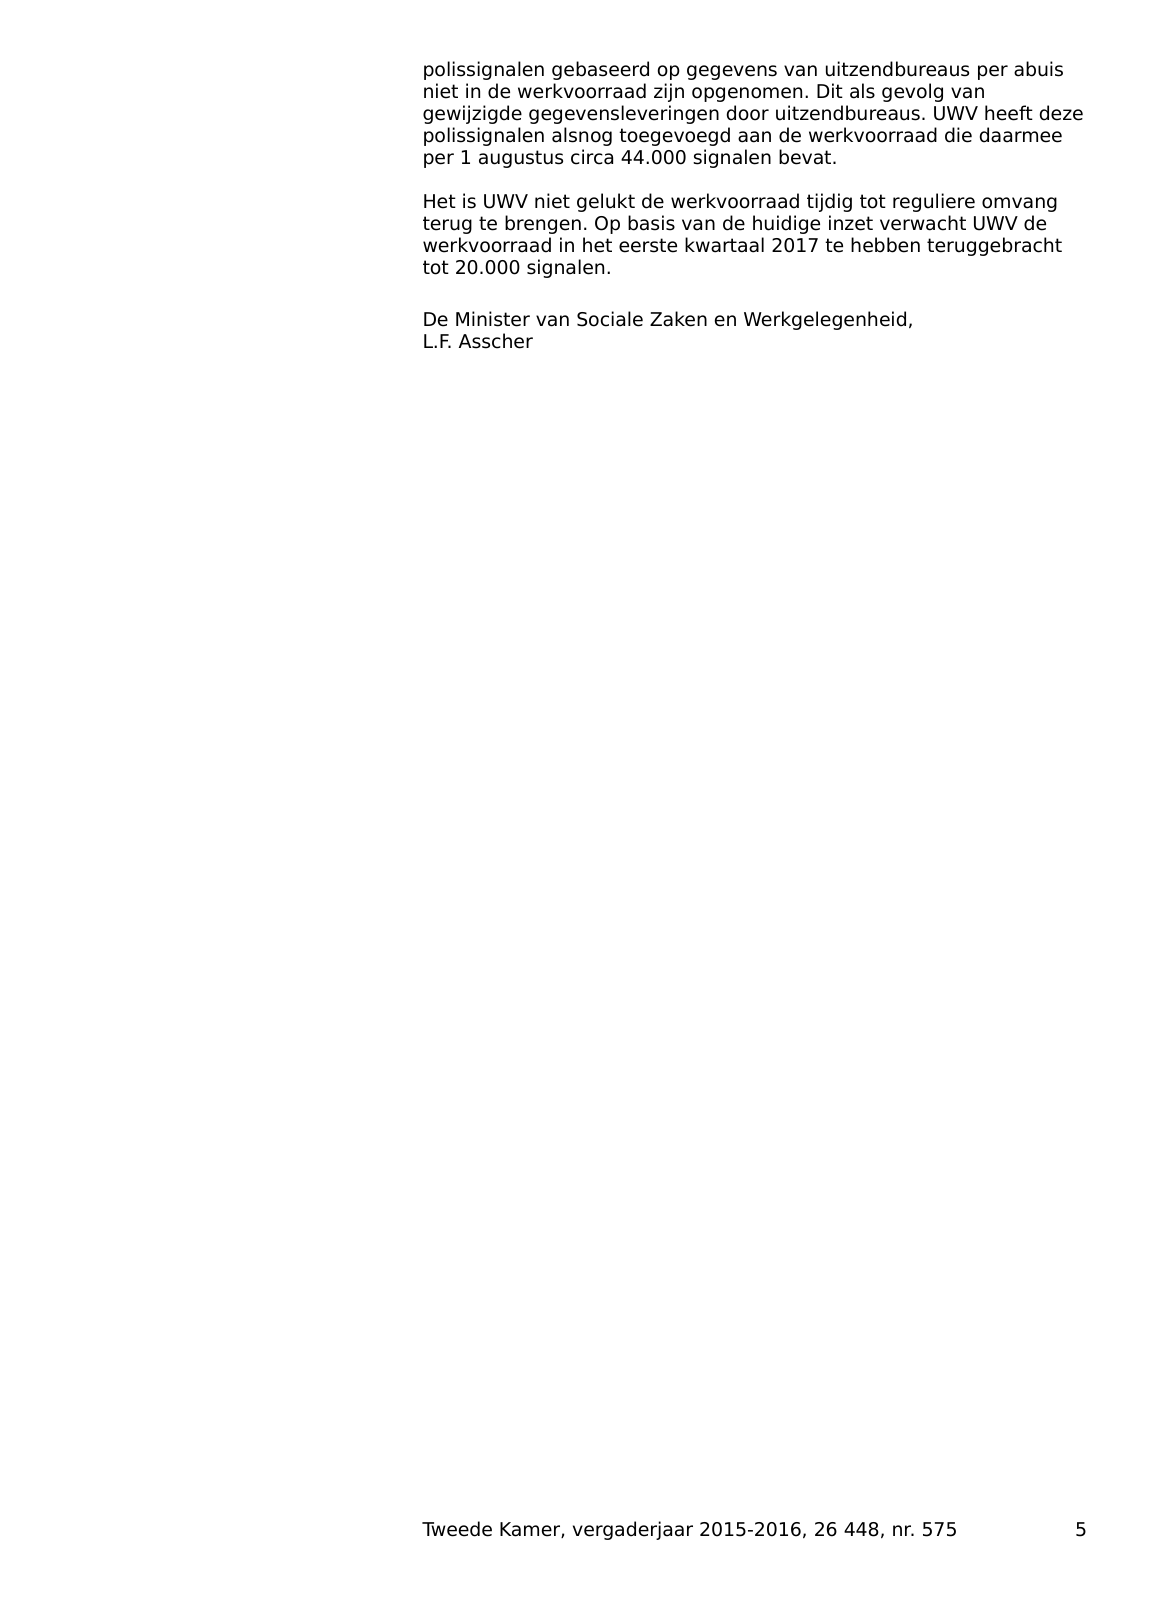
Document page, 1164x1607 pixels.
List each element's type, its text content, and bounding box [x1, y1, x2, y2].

text De Minister van Sociale Zaken en Werkgelegenheid, L.F. Asscher [422, 309, 1087, 353]
text polissignalen gebaseerd op gegevens van uitzendbureaus per abuis niet in de werkvoorraad zijn opgenomen. Dit als gevolg van gewijzigde gegevensleveringen door uitzendbureaus. UWV heeft deze polissignalen alsnog toegevoegd aan de werkvoorraad die daarmee per 1 augustus circa 44.000 signalen bevat. [422, 59, 1087, 169]
text Het is UWV niet gelukt de werkvoorraad tijdig tot reguliere omvang terug te brengen. Op basis van de huidige inzet verwacht UWV de werkvoorraad in het eerste kwartaal 2017 te hebben teruggebracht tot 20.000 signalen. [422, 191, 1087, 279]
